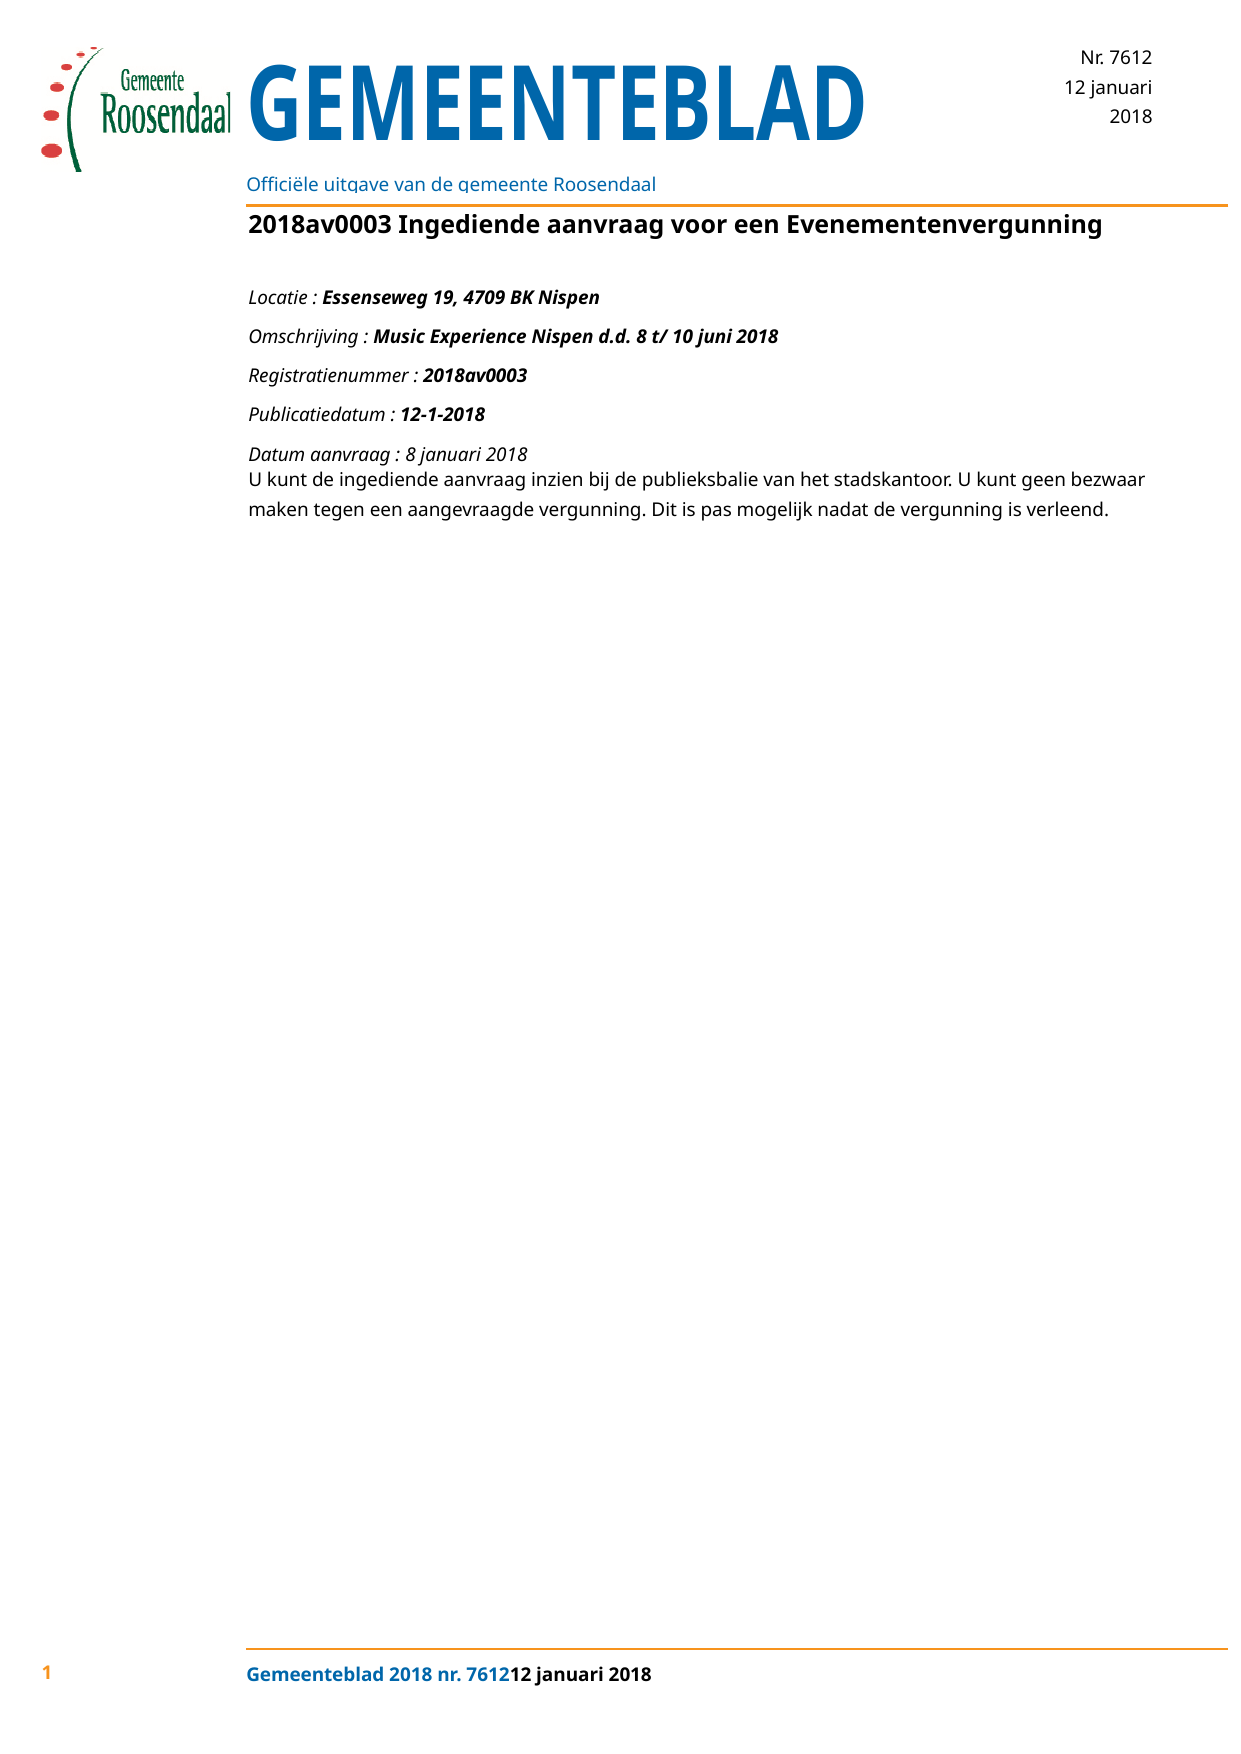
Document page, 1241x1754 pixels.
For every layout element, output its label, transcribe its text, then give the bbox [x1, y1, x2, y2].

text Omschrijving : Music Experience Nispen d.d. 8 t/ 10 juni 2018 [248, 323, 1152, 349]
text Publicatiedatum : 12-1-2018 [248, 402, 1152, 427]
text 2018av0003 Ingediende aanvraag voor een Evenementenvergunning [248, 207, 1152, 241]
text Registratienummer : 2018av0003 [248, 362, 1152, 388]
text Datum aanvraag : 8 januari 2018 [248, 441, 1152, 467]
picture [41, 47, 231, 172]
text Locatie : Essenseweg 19, 4709 BK Nispen [248, 284, 1152, 309]
text U kunt de ingediende aanvraag inzien bij de publieksbalie van het stadskantoor. U kunt geen bezwaar maken tegen een aangevraagde vergunning. Dit is pas mogelijk nadat de vergunning is verleend. [248, 467, 1152, 522]
